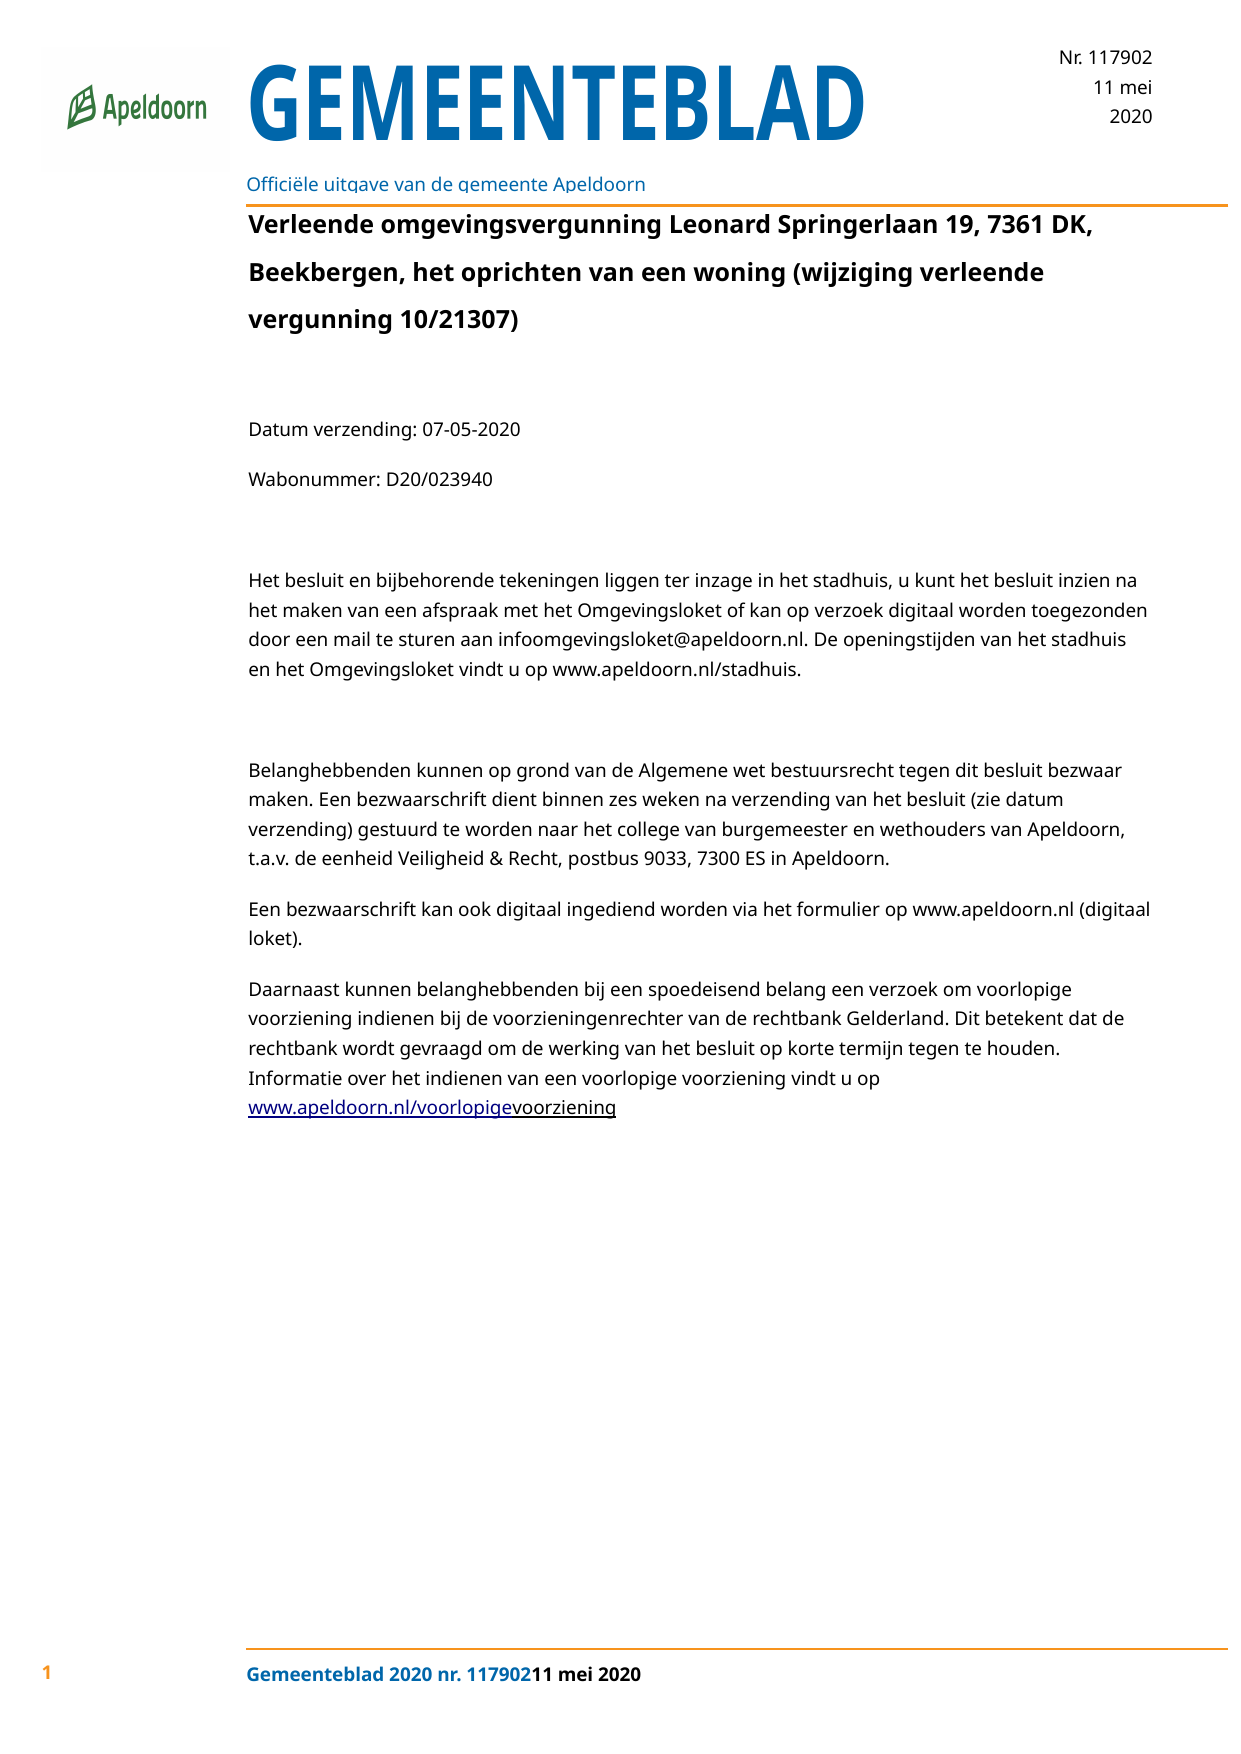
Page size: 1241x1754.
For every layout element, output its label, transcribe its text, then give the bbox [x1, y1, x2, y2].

text Belanghebbenden kunnen op grond van de Algemene wet bestuursrecht tegen dit besluit bezwaar maken. Een bezwaarschrift dient binnen zes weken na verzending van het besluit (zie datum verzending) gestuurd te worden naar het college van burgemeester en wethouders van Apeldoorn, t.a.v. de eenheid Veiligheid & Recht, postbus 9033, 7300 ES in Apeldoorn. [248, 757, 1152, 871]
text Een bezwaarschrift kan ook digitaal ingediend worden via het formulier op www.apeldoorn.nl (digitaal loket). [248, 896, 1152, 951]
text Wabonummer: D20/023940 [248, 466, 1152, 492]
text Daarnaast kunnen belanghebbenden bij een spoedeisend belang een verzoek om voorlopige voorziening indienen bij de voorzieningenrechter van de rechtbank Gelderland. Dit betekent dat de rechtbank wordt gevraagd om de werking van het besluit op korte termijn tegen te houden. Informatie over het indienen van een voorlopige voorziening vindt u op www.apeldoorn.nl/voorlopigevoorziening [248, 976, 1152, 1120]
text Het besluit en bijbehorende tekeningen liggen ter inzage in het stadhuis, u kunt het besluit inzien na het maken van een afspraak met het Omgevingsloket of kan op verzoek digitaal worden toegezonden door een mail te sturen aan infoomgevingsloket@apeldoorn.nl. De openingstijden van het stadhuis en het Omgevingsloket vindt u op www.apeldoorn.nl/stadhuis. [248, 567, 1152, 682]
picture [41, 47, 231, 172]
text Datum verzending: 07-05-2020 [248, 416, 1152, 442]
text Verleende omgevingsvergunning Leonard Springerlaan 19, 7361 DK, Beekbergen, het oprichten van een woning (wijziging verleende vergunning 10/21307) [248, 207, 1152, 336]
